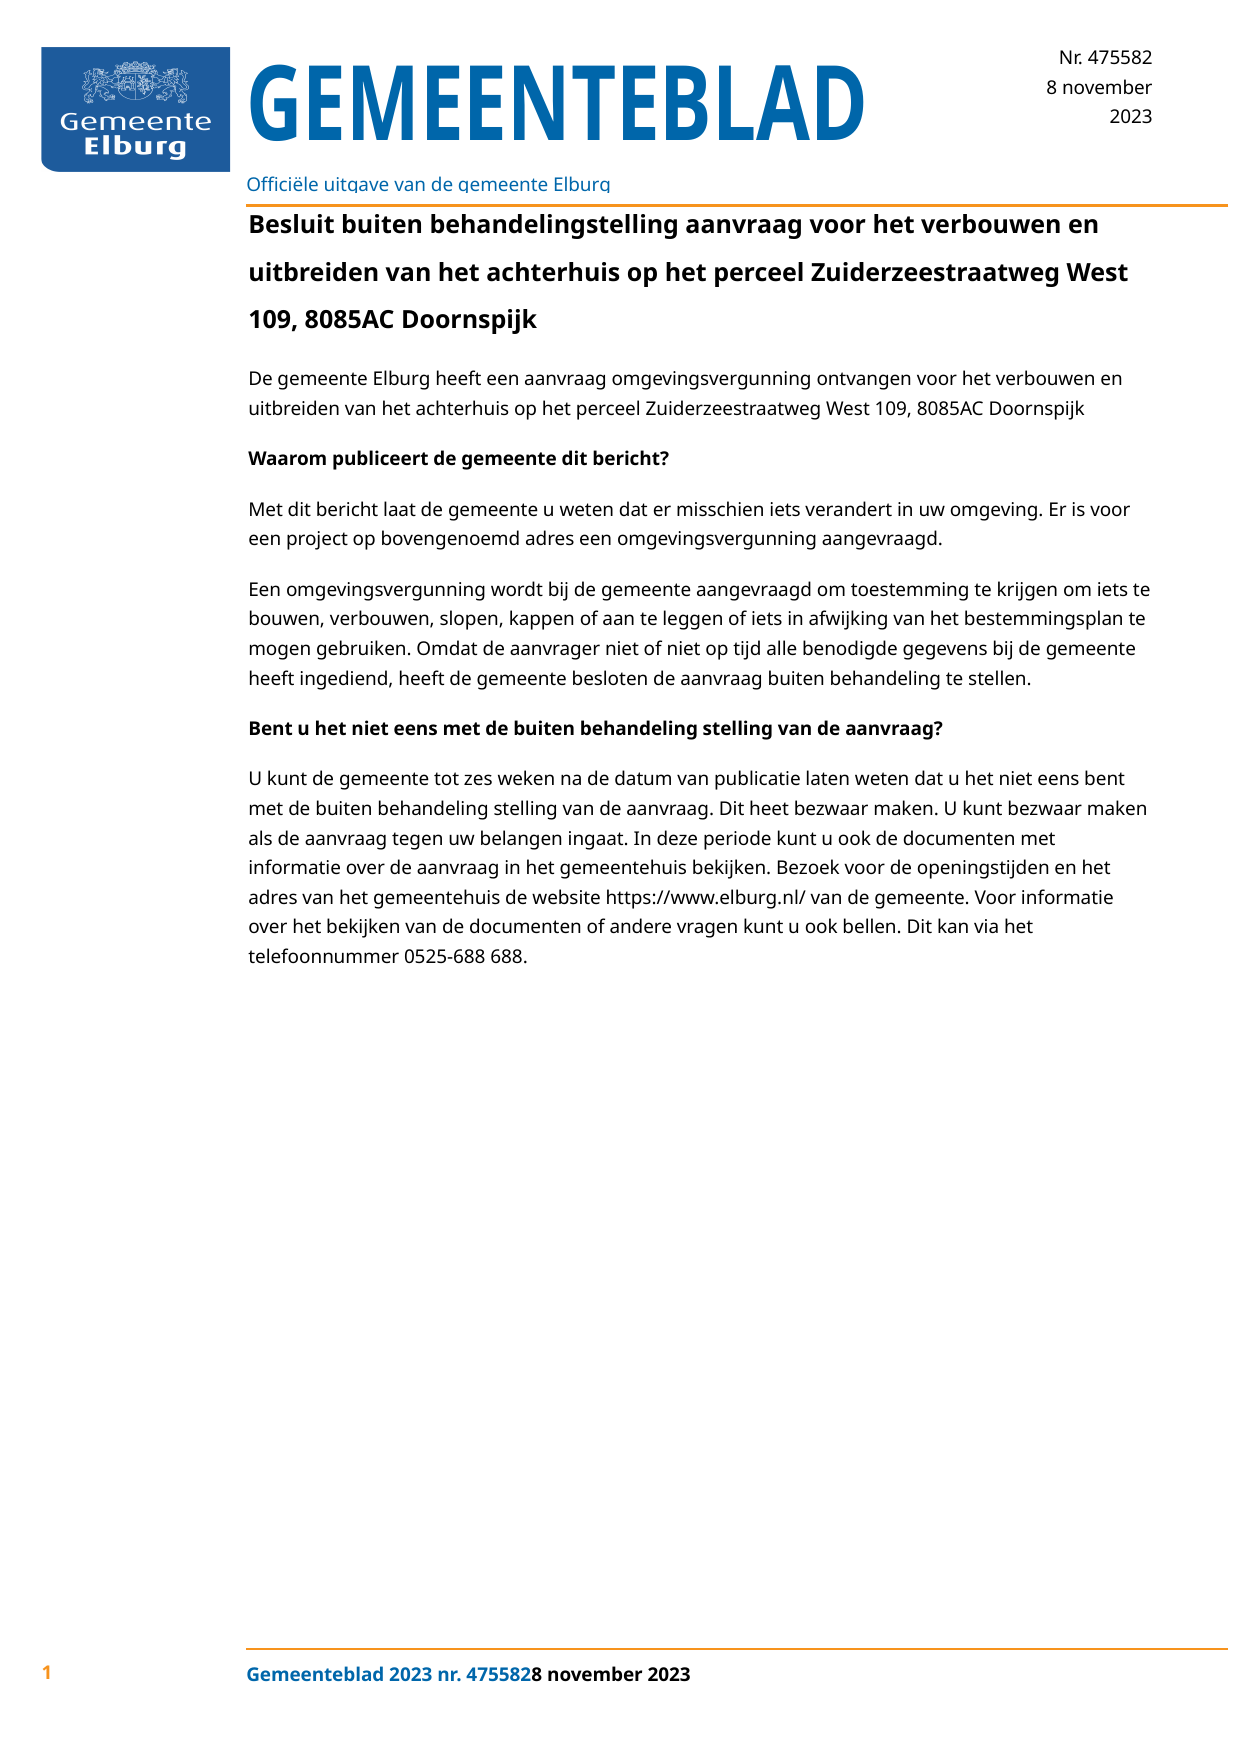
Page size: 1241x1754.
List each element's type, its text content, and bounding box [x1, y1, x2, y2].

text Besluit buiten behandelingstelling aanvraag voor het verbouwen en uitbreiden van het achterhuis op het perceel Zuiderzeestraatweg West 109, 8085AC Doornspijk [248, 207, 1152, 336]
text Een omgevingsvergunning wordt bij de gemeente aangevraagd om toestemming te krijgen om iets te bouwen, verbouwen, slopen, kappen of aan te leggen of iets in afwijking van het bestemmingsplan te mogen gebruiken. Omdat de aanvrager niet of niet op tijd alle benodigde gegevens bij de gemeente heeft ingediend, heeft de gemeente besloten de aanvraag buiten behandeling te stellen. [248, 576, 1152, 690]
text De gemeente Elburg heeft een aanvraag omgevingsvergunning ontvangen voor het verbouwen en uitbreiden van het achterhuis op het perceel Zuiderzeestraatweg West 109, 8085AC Doornspijk [248, 366, 1152, 421]
text Met dit bericht laat de gemeente u weten dat er misschien iets verandert in uw omgeving. Er is voor een project op bovengenoemd adres een omgevingsvergunning aangevraagd. [248, 496, 1152, 551]
text U kunt de gemeente tot zes weken na de datum van publicatie laten weten dat u het niet eens bent met de buiten behandeling stelling van de aanvraag. Dit heet bezwaar maken. U kunt bezwaar maken als de aanvraag tegen uw belangen ingaat. In deze periode kunt u ook de documenten met informatie over de aanvraag in het gemeentehuis bekijken. Bezoek voor de openingstijden en het adres van het gemeentehuis de website https://www.elburg.nl/ van de gemeente. Voor informatie over het bekijken van de documenten of andere vragen kunt u ook bellen. Dit kan via het telefoonnummer 0525-688 688. [248, 766, 1152, 969]
picture [41, 47, 231, 172]
text Waarom publiceert de gemeente dit bericht? [248, 446, 1152, 471]
text Bent u het niet eens met de buiten behandeling stelling van de aanvraag? [248, 715, 1152, 741]
